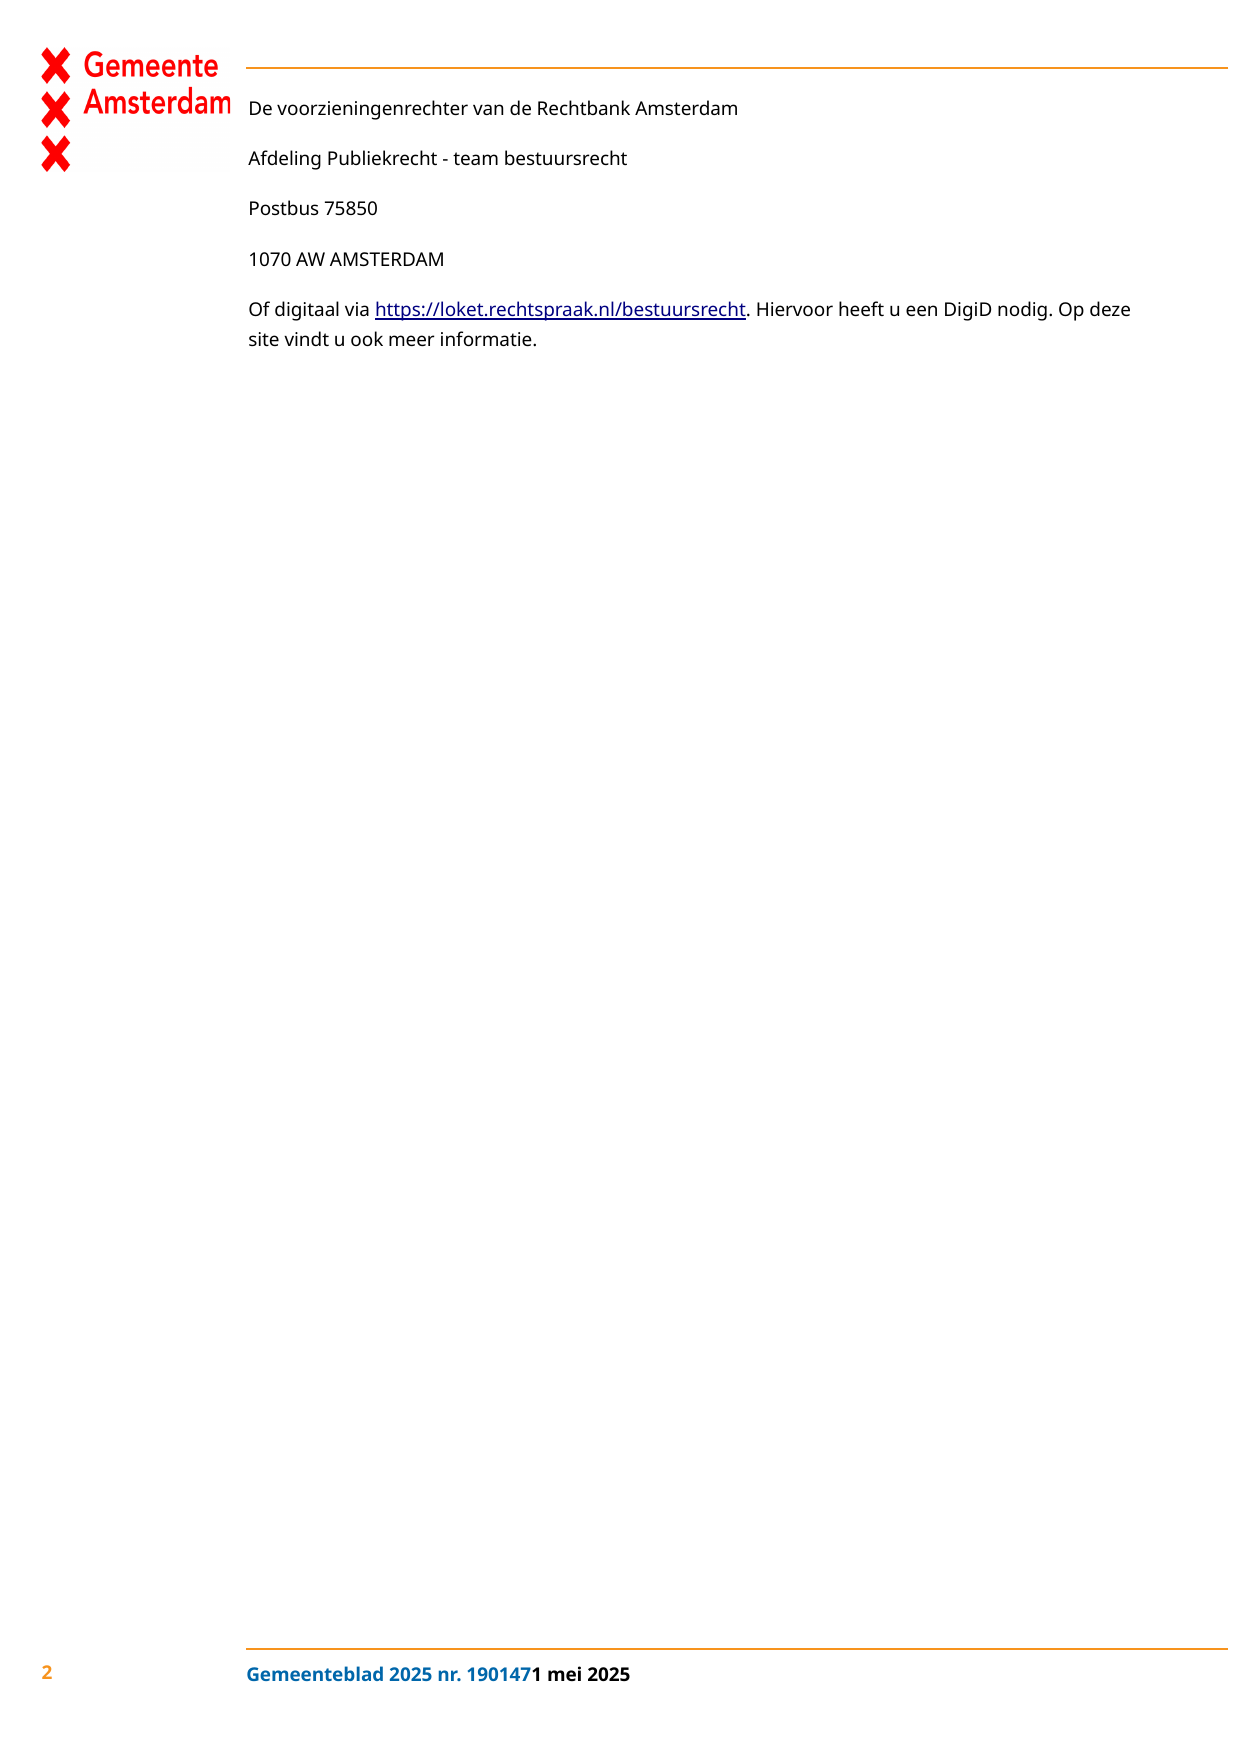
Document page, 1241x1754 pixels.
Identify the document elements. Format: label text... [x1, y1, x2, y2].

text Postbus 75850 [248, 196, 1152, 221]
text 1070 AW AMSTERDAM [248, 246, 1152, 272]
picture [41, 47, 231, 172]
text Afdeling Publiekrecht - team bestuursrecht [248, 145, 1152, 171]
text Of digitaal via https://loket.rechtspraak.nl/bestuursrecht. Hiervoor heeft u een DigiD nodig. Op deze site vindt u ook meer informatie. [248, 296, 1152, 352]
text De voorzieningenrechter van de Rechtbank Amsterdam [248, 95, 1152, 121]
